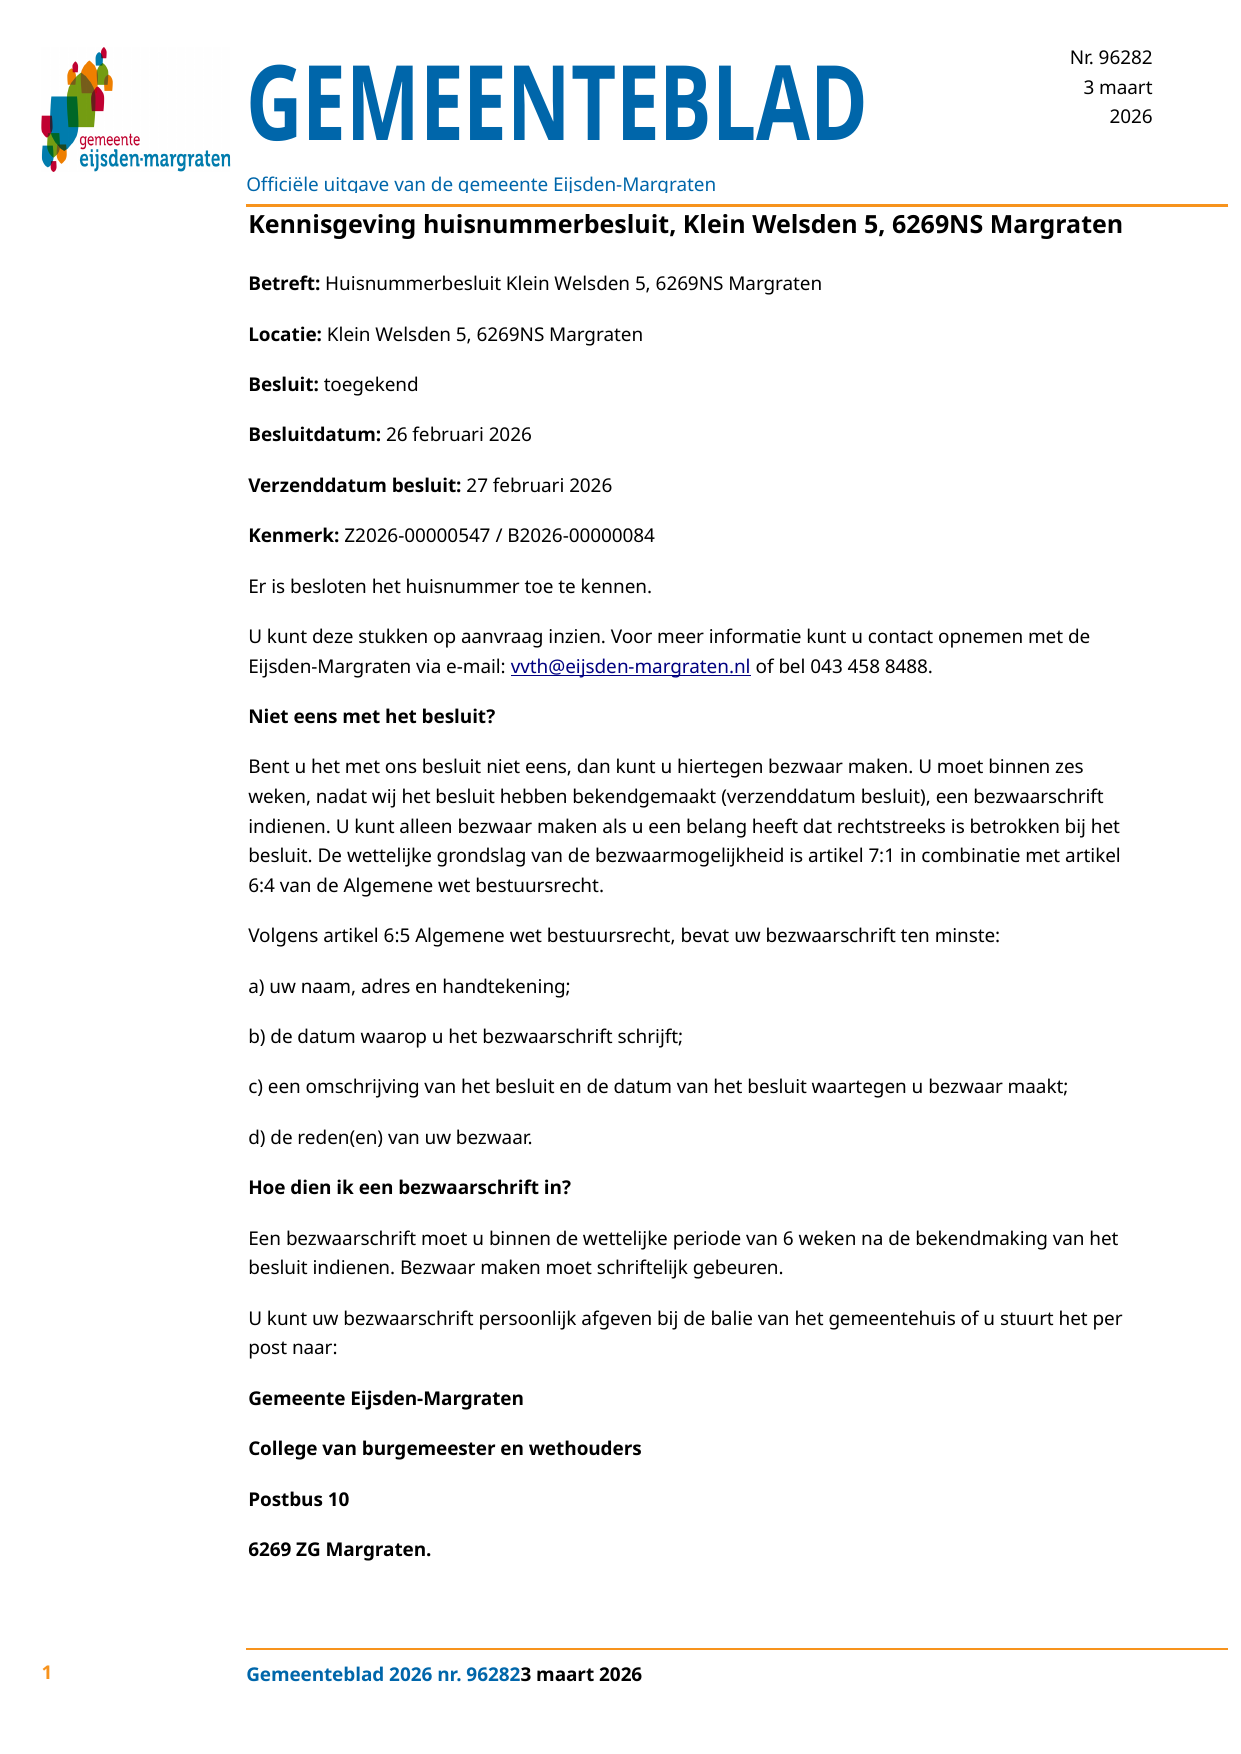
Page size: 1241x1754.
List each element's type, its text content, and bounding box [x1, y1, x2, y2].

picture [41, 47, 231, 172]
text Volgens artikel 6:5 Algemene wet bestuursrecht, bevat uw bezwaarschrift ten minste: [248, 922, 1152, 948]
text Een bezwaarschrift moet u binnen de wettelijke periode van 6 weken na de bekendmaking van het besluit indienen. Bezwaar maken moet schriftelijk gebeuren. [248, 1225, 1152, 1280]
text Besluit: toegekend [248, 371, 1152, 397]
text Er is besloten het huisnummer toe te kennen. [248, 573, 1152, 598]
text c) een omschrijving van het besluit en de datum van het besluit waartegen u bezwaar maakt; [248, 1074, 1152, 1099]
text Betreft: Huisnummerbesluit Klein Welsden 5, 6269NS Margraten [248, 270, 1152, 296]
text d) de reden(en) van uw bezwaar. [248, 1124, 1152, 1150]
text U kunt uw bezwaarschrift persoonlijk afgeven bij de balie van het gemeentehuis of u stuurt het per post naar: [248, 1305, 1152, 1360]
text Postbus 10 [248, 1486, 1152, 1511]
text a) uw naam, adres en handtekening; [248, 973, 1152, 998]
text Gemeente Eijsden-Margraten [248, 1385, 1152, 1411]
text Locatie: Klein Welsden 5, 6269NS Margraten [248, 321, 1152, 346]
text College van burgemeester en wethouders [248, 1435, 1152, 1461]
text U kunt deze stukken op aanvraag inzien. Voor meer informatie kunt u contact opnemen met de Eijsden-Margraten via e-mail: vvth@eijsden-margraten.nl of bel 043 458 8488. [248, 623, 1152, 678]
text Besluitdatum: 26 februari 2026 [248, 422, 1152, 447]
text Kennisgeving huisnummerbesluit, Klein Welsden 5, 6269NS Margraten [248, 207, 1152, 241]
text Verzenddatum besluit: 27 februari 2026 [248, 472, 1152, 498]
text b) de datum waarop u het bezwaarschrift schrijft; [248, 1023, 1152, 1049]
text 6269 ZG Margraten. [248, 1536, 1152, 1562]
text Kenmerk: Z2026-00000547 / B2026-00000084 [248, 522, 1152, 548]
text Niet eens met het besluit? [248, 703, 1152, 729]
text Hoe dien ik een bezwaarschrift in? [248, 1174, 1152, 1200]
text Bent u het met ons besluit niet eens, dan kunt u hiertegen bezwaar maken. U moet binnen zes weken, nadat wij het besluit hebben bekendgemaakt (verzenddatum besluit), een bezwaarschrift indienen. U kunt alleen bezwaar maken als u een belang heeft dat rechtstreeks is betrokken bij het besluit. De wettelijke grondslag van de bezwaarmogelijkheid is artikel 7:1 in combinatie met artikel 6:4 van de Algemene wet bestuursrecht. [248, 754, 1152, 898]
